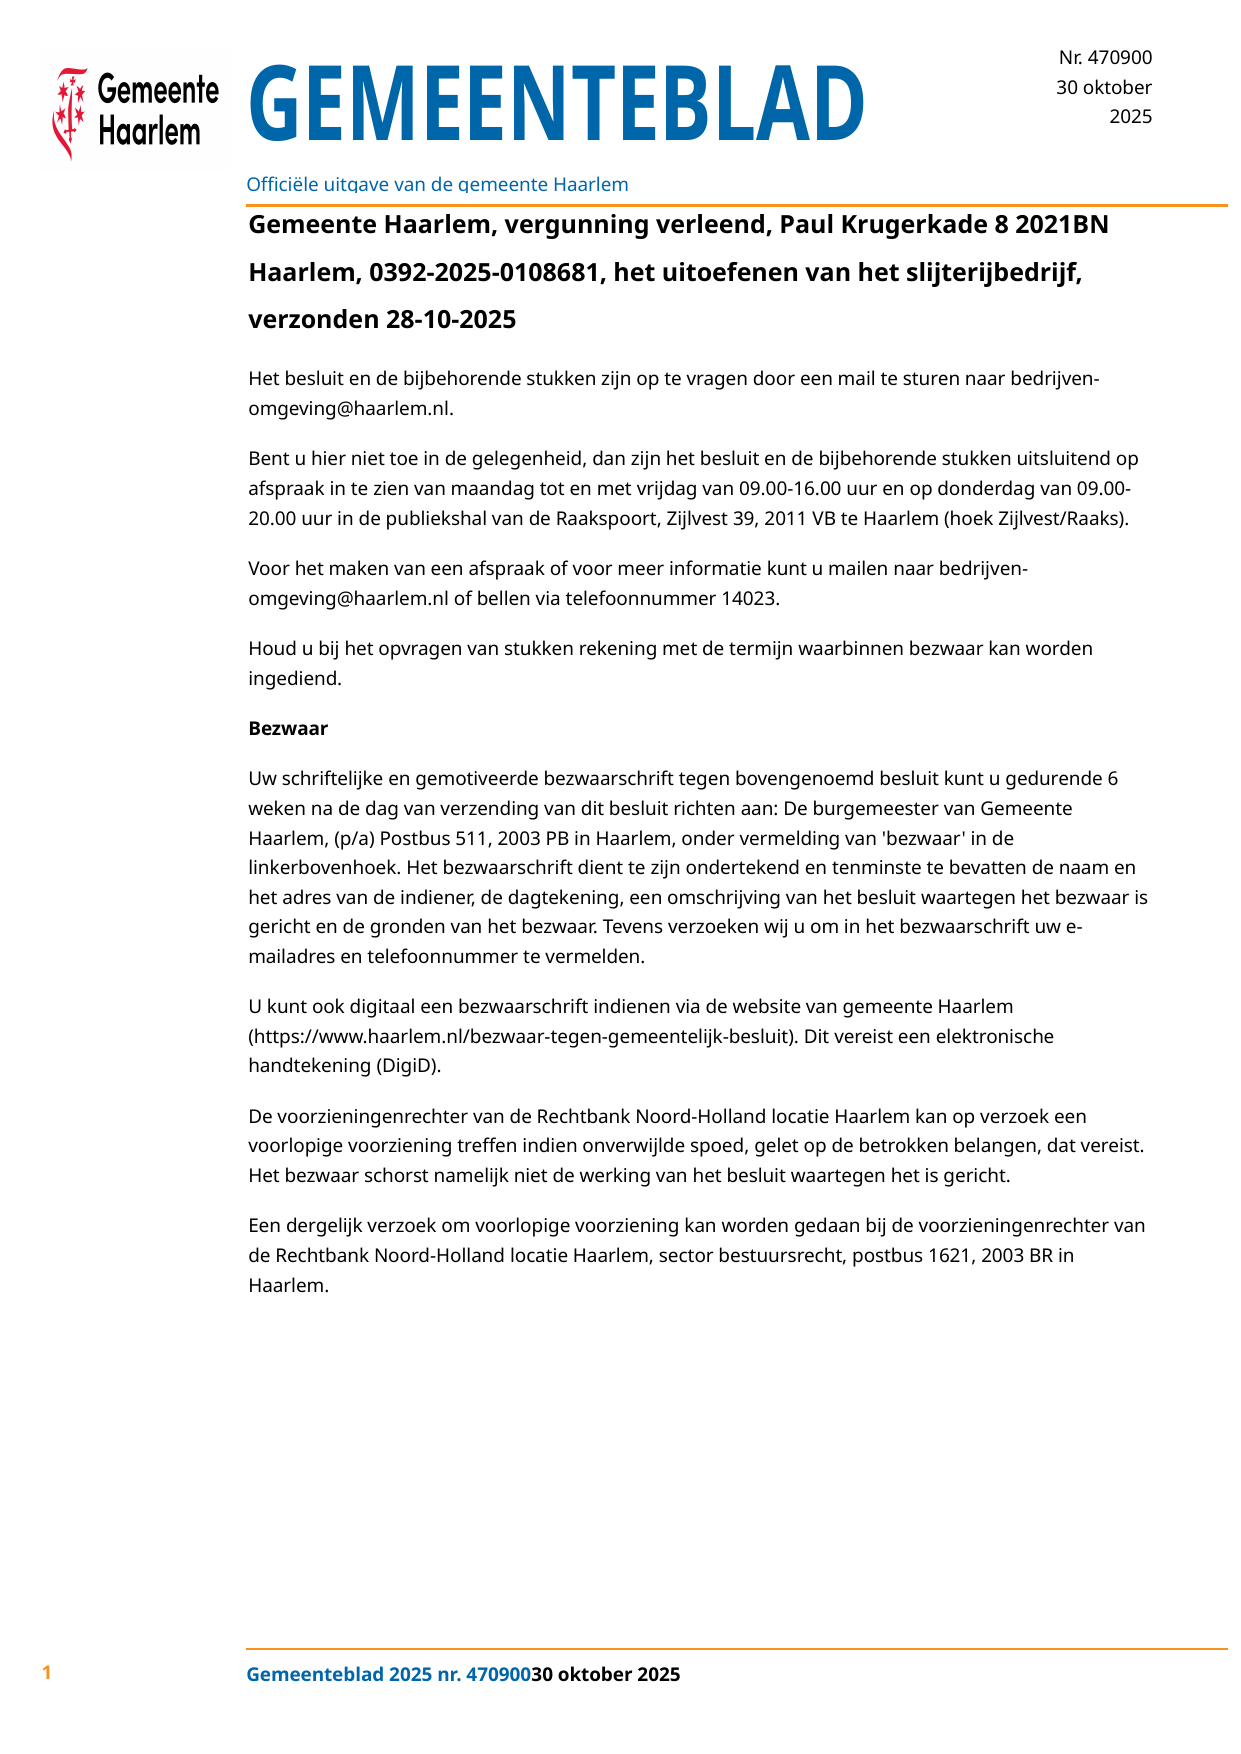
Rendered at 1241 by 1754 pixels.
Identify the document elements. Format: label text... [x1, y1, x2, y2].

text Houd u bij het opvragen van stukken rekening met de termijn waarbinnen bezwaar kan worden ingediend. [248, 635, 1152, 690]
text U kunt ook digitaal een bezwaarschrift indienen via de website van gemeente Haarlem (https://www.haarlem.nl/bezwaar-tegen-gemeentelijk-besluit). Dit vereist een elektronische handtekening (DigiD). [248, 993, 1152, 1078]
text Bezwaar [248, 715, 1152, 741]
text Het besluit en de bijbehorende stukken zijn op te vragen door een mail te sturen naar bedrijven-omgeving@haarlem.nl. [248, 366, 1152, 421]
text Uw schriftelijke en gemotiveerde bezwaarschrift tegen bovengenoemd besluit kunt u gedurende 6 weken na de dag van verzending van dit besluit richten aan: De burgemeester van Gemeente Haarlem, (p/a) Postbus 511, 2003 PB in Haarlem, onder vermelding van 'bezwaar' in de linkerbovenhoek. Het bezwaarschrift dient te zijn ondertekend en tenminste te bevatten de naam en het adres van de indiener, de dagtekening, een omschrijving van het besluit waartegen het bezwaar is gericht en de gronden van het bezwaar. Tevens verzoeken wij u om in het bezwaarschrift uw e-mailadres en telefoonnummer te vermelden. [248, 766, 1152, 969]
text Voor het maken van een afspraak of voor meer informatie kunt u mailen naar bedrijven-omgeving@haarlem.nl of bellen via telefoonnummer 14023. [248, 555, 1152, 610]
text De voorzieningenrechter van de Rechtbank Noord-Holland locatie Haarlem kan op verzoek een voorlopige voorziening treffen indien onverwijlde spoed, gelet op de betrokken belangen, dat vereist. Het bezwaar schorst namelijk niet de werking van het besluit waartegen het is gericht. [248, 1103, 1152, 1188]
text Bent u hier niet toe in de gelegenheid, dan zijn het besluit en de bijbehorende stukken uitsluitend op afspraak in te zien van maandag tot en met vrijdag van 09.00-16.00 uur en op donderdag van 09.00-20.00 uur in de publiekshal van de Raakspoort, Zijlvest 39, 2011 VB te Haarlem (hoek Zijlvest/Raaks). [248, 446, 1152, 530]
text Gemeente Haarlem, vergunning verleend, Paul Krugerkade 8 2021BN Haarlem, 0392-2025-0108681, het uitoefenen van het slijterijbedrijf, verzonden 28-10-2025 [248, 207, 1152, 336]
picture [41, 47, 231, 172]
text Een dergelijk verzoek om voorlopige voorziening kan worden gedaan bij de voorzieningenrechter van de Rechtbank Noord-Holland locatie Haarlem, sector bestuursrecht, postbus 1621, 2003 BR in Haarlem. [248, 1213, 1152, 1297]
